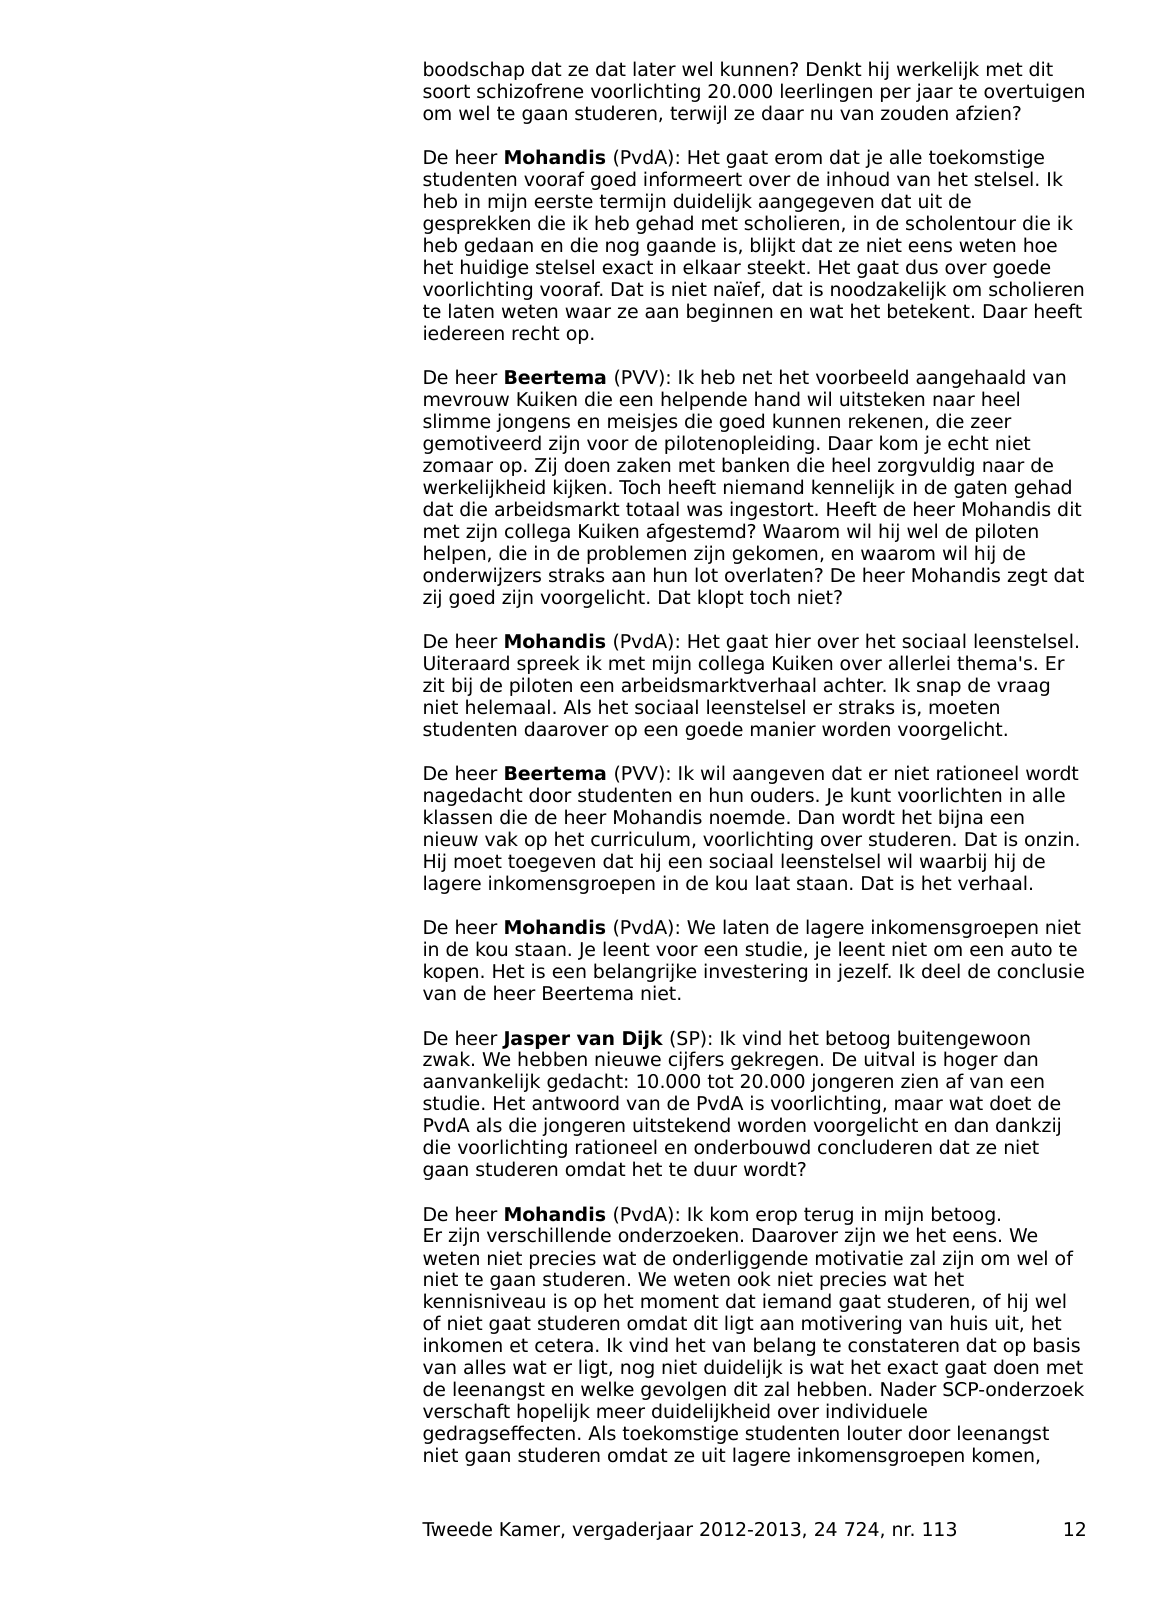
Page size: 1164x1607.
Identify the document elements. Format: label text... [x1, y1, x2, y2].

text De heer Mohandis (PvdA): Ik kom erop terug in mijn betoog. [422, 1203, 1087, 1225]
text boodschap dat ze dat later wel kunnen? Denkt hij werkelijk met dit soort schizofrene voorlichting 20.000 leerlingen per jaar te overtuigen om wel te gaan studeren, terwijl ze daar nu van zouden afzien? [422, 59, 1087, 125]
text De heer Mohandis (PvdA): Het gaat hier over het sociaal leenstelsel. Uiteraard spreek ik met mijn collega Kuiken over allerlei thema's. Er zit bij de piloten een arbeidsmarktverhaal achter. Ik snap de vraag niet helemaal. Als het sociaal leenstelsel er straks is, moeten studenten daarover op een goede manier worden voorgelicht. [422, 631, 1087, 741]
text De heer Beertema (PVV): Ik heb net het voorbeeld aangehaald van mevrouw Kuiken die een helpende hand wil uitsteken naar heel slimme jongens en meisjes die goed kunnen rekenen, die zeer gemotiveerd zijn voor de pilotenopleiding. Daar kom je echt niet zomaar op. Zij doen zaken met banken die heel zorgvuldig naar de werkelijkheid kijken. Toch heeft niemand kennelijk in de gaten gehad dat die arbeidsmarkt totaal was ingestort. Heeft de heer Mohandis dit met zijn collega Kuiken afgestemd? Waarom wil hij wel de piloten helpen, die in de problemen zijn gekomen, en waarom wil hij de onderwijzers straks aan hun lot overlaten? De heer Mohandis zegt dat zij goed zijn voorgelicht. Dat klopt toch niet? [422, 367, 1087, 609]
text De heer Jasper van Dijk (SP): Ik vind het betoog buitengewoon zwak. We hebben nieuwe cijfers gekregen. De uitval is hoger dan aanvankelijk gedacht: 10.000 tot 20.000 jongeren zien af van een studie. Het antwoord van de PvdA is voorlichting, maar wat doet de PvdA als die jongeren uitstekend worden voorgelicht en dan dankzij die voorlichting rationeel en onderbouwd concluderen dat ze niet gaan studeren omdat het te duur wordt? [422, 1027, 1087, 1181]
text De heer Beertema (PVV): Ik wil aangeven dat er niet rationeel wordt nagedacht door studenten en hun ouders. Je kunt voorlichten in alle klassen die de heer Mohandis noemde. Dan wordt het bijna een nieuw vak op het curriculum, voorlichting over studeren. Dat is onzin. Hij moet toegeven dat hij een sociaal leenstelsel wil waarbij hij de lagere inkomensgroepen in de kou laat staan. Dat is het verhaal. [422, 763, 1087, 895]
text Er zijn verschillende onderzoeken. Daarover zijn we het eens. We weten niet precies wat de onderliggende motivatie zal zijn om wel of niet te gaan studeren. We weten ook niet precies wat het kennisniveau is op het moment dat iemand gaat studeren, of hij wel of niet gaat studeren omdat dit ligt aan motivering van huis uit, het inkomen et cetera. Ik vind het van belang te constateren dat op basis van alles wat er ligt, nog niet duidelijk is wat het exact gaat doen met de leenangst en welke gevolgen dit zal hebben. Nader SCP-onderzoek verschaft hopelijk meer duidelijkheid over individuele gedragseffecten. Als toekomstige studenten louter door leenangst niet gaan studeren omdat ze uit lagere inkomensgroepen komen, [422, 1225, 1087, 1467]
text De heer Mohandis (PvdA): We laten de lagere inkomensgroepen niet in de kou staan. Je leent voor een studie, je leent niet om een auto te kopen. Het is een belangrijke investering in jezelf. Ik deel de conclusie van de heer Beertema niet. [422, 917, 1087, 1005]
text De heer Mohandis (PvdA): Het gaat erom dat je alle toekomstige studenten vooraf goed informeert over de inhoud van het stelsel. Ik heb in mijn eerste termijn duidelijk aangegeven dat uit de gesprekken die ik heb gehad met scholieren, in de scholentour die ik heb gedaan en die nog gaande is, blijkt dat ze niet eens weten hoe het huidige stelsel exact in elkaar steekt. Het gaat dus over goede voorlichting vooraf. Dat is niet naïef, dat is noodzakelijk om scholieren te laten weten waar ze aan beginnen en wat het betekent. Daar heeft iedereen recht op. [422, 147, 1087, 345]
